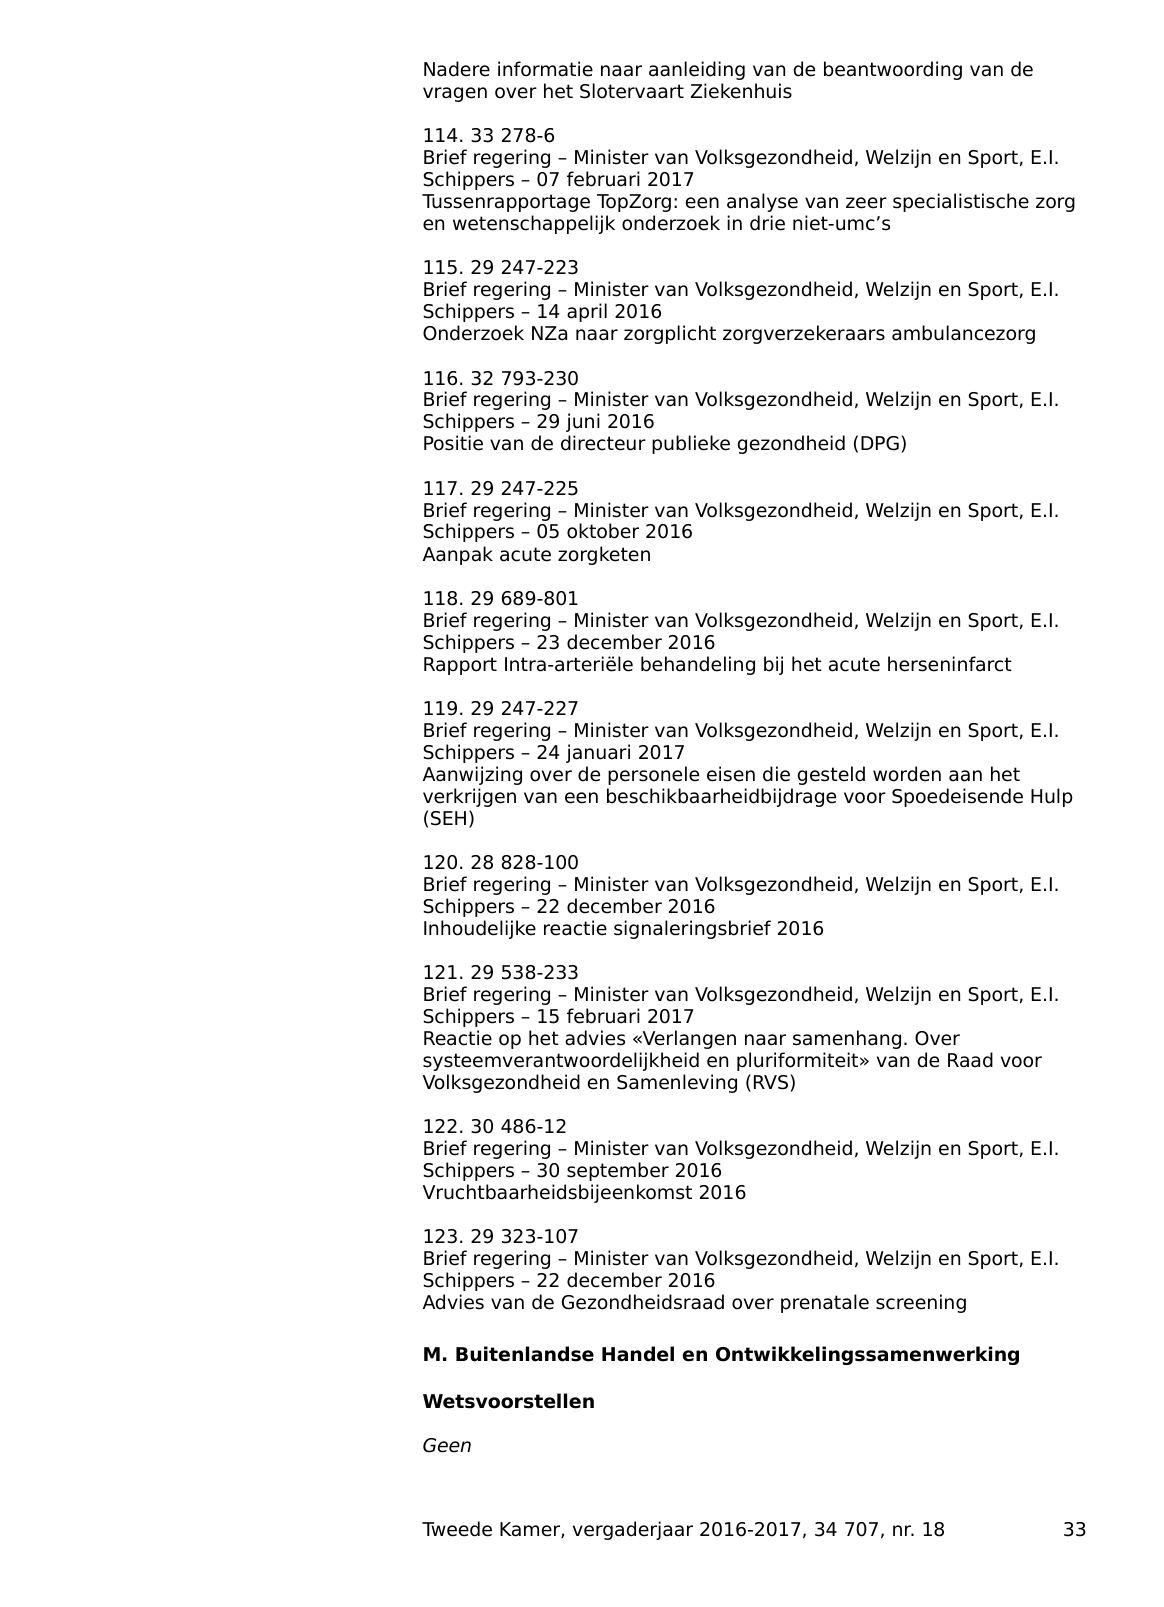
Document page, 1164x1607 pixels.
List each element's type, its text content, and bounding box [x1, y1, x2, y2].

text Vruchtbaarheidsbijeenkomst 2016 [422, 1182, 1087, 1204]
text Aanwijzing over de personele eisen die gesteld worden aan het verkrijgen van een beschikbaarheidbijdrage voor Spoedeisende Hulp (SEH) [422, 764, 1087, 829]
text Geen [422, 1435, 1087, 1457]
text 115. 29 247-223 [422, 257, 1087, 279]
text 120. 28 828-100 [422, 852, 1087, 874]
text Aanpak acute zorgketen [422, 543, 1087, 565]
subtitle Wetsvoorstellen [422, 1391, 1087, 1413]
text 122. 30 486-12 [422, 1116, 1087, 1138]
text Brief regering – Minister van Volksgezondheid, Welzijn en Sport, E.I. Schippers – 23 december 2016 [422, 609, 1087, 653]
text 119. 29 247-227 [422, 698, 1087, 720]
text Brief regering – Minister van Volksgezondheid, Welzijn en Sport, E.I. Schippers – 30 september 2016 [422, 1138, 1087, 1182]
text Brief regering – Minister van Volksgezondheid, Welzijn en Sport, E.I. Schippers – 15 februari 2017 [422, 984, 1087, 1028]
text 121. 29 538-233 [422, 962, 1087, 984]
text 116. 32 793-230 [422, 367, 1087, 389]
text Brief regering – Minister van Volksgezondheid, Welzijn en Sport, E.I. Schippers – 22 december 2016 [422, 874, 1087, 918]
text 117. 29 247-225 [422, 477, 1087, 499]
text 118. 29 689-801 [422, 588, 1087, 609]
text Brief regering – Minister van Volksgezondheid, Welzijn en Sport, E.I. Schippers – 05 oktober 2016 [422, 499, 1087, 543]
text Reactie op het advies «Verlangen naar samenhang. Over systeemverantwoordelijkheid en pluriformiteit» van de Raad voor Volksgezondheid en Samenleving (RVS) [422, 1028, 1087, 1094]
text 123. 29 323-107 [422, 1226, 1087, 1248]
text Nadere informatie naar aanleiding van de beantwoording van de vragen over het Slotervaart Ziekenhuis [422, 59, 1087, 103]
text Brief regering – Minister van Volksgezondheid, Welzijn en Sport, E.I. Schippers – 29 juni 2016 [422, 389, 1087, 433]
text Tussenrapportage TopZorg: een analyse van zeer specialistische zorg en wetenschappelijk onderzoek in drie niet-umc’s [422, 191, 1087, 235]
text Inhoudelijke reactie signaleringsbrief 2016 [422, 918, 1087, 940]
text Rapport Intra-arteriële behandeling bij het acute herseninfarct [422, 653, 1087, 676]
text Brief regering – Minister van Volksgezondheid, Welzijn en Sport, E.I. Schippers – 07 februari 2017 [422, 147, 1087, 191]
text Onderzoek NZa naar zorgplicht zorgverzekeraars ambulancezorg [422, 323, 1087, 345]
subtitle M. Buitenlandse Handel en Ontwikkelingssamenwerking [422, 1344, 1087, 1366]
text Advies van de Gezondheidsraad over prenatale screening [422, 1292, 1087, 1314]
text Brief regering – Minister van Volksgezondheid, Welzijn en Sport, E.I. Schippers – 22 december 2016 [422, 1248, 1087, 1292]
text Brief regering – Minister van Volksgezondheid, Welzijn en Sport, E.I. Schippers – 24 januari 2017 [422, 720, 1087, 764]
text Positie van de directeur publieke gezondheid (DPG) [422, 433, 1087, 455]
text Brief regering – Minister van Volksgezondheid, Welzijn en Sport, E.I. Schippers – 14 april 2016 [422, 279, 1087, 323]
text 114. 33 278-6 [422, 125, 1087, 147]
